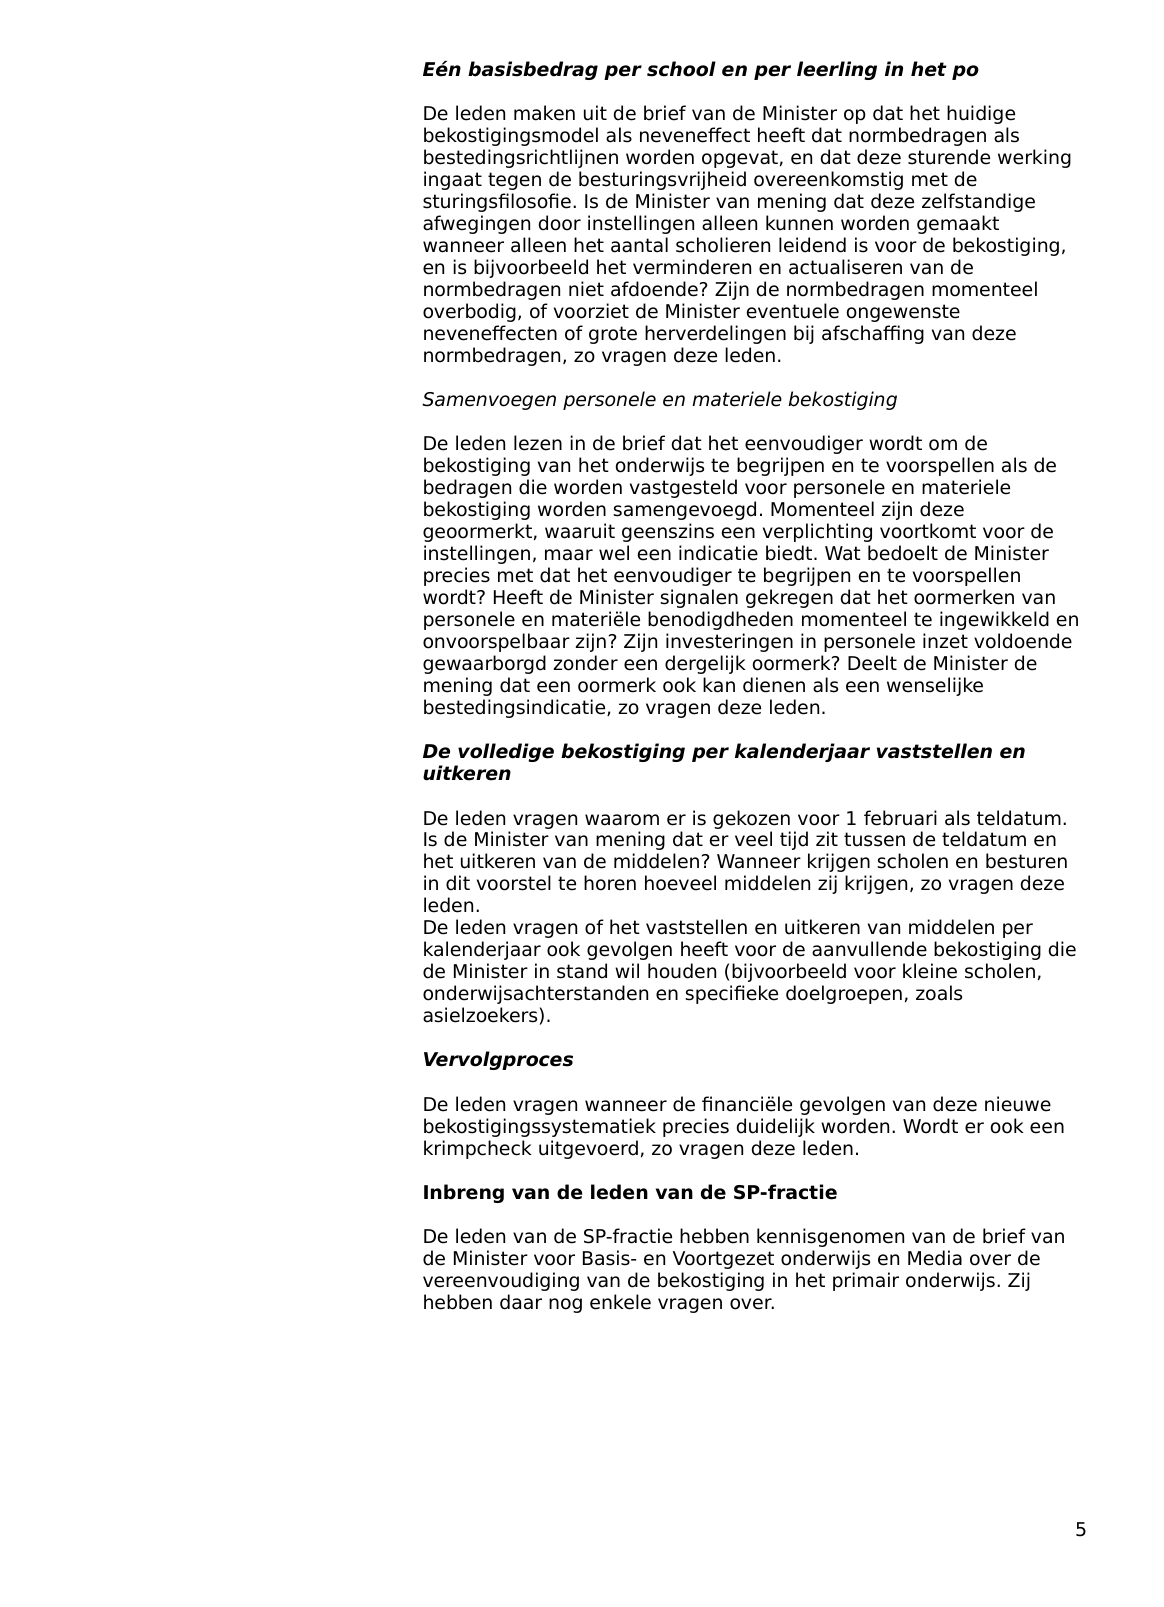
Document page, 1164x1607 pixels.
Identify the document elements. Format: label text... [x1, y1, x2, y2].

text De leden lezen in de brief dat het eenvoudiger wordt om de bekostiging van het onderwijs te begrijpen en te voorspellen als de bedragen die worden vastgesteld voor personele en materiele bekostiging worden samengevoegd. Momenteel zijn deze geoormerkt, waaruit geenszins een verplichting voortkomt voor de instellingen, maar wel een indicatie biedt. Wat bedoelt de Minister precies met dat het eenvoudiger te begrijpen en te voorspellen wordt? Heeft de Minister signalen gekregen dat het oormerken van personele en materiële benodigdheden momenteel te ingewikkeld en onvoorspelbaar zijn? Zijn investeringen in personele inzet voldoende gewaarborgd zonder een dergelijk oormerk? Deelt de Minister de mening dat een oormerk ook kan dienen als een wenselijke bestedingsindicatie, zo vragen deze leden. [422, 433, 1087, 719]
subtitle Samenvoegen personele en materiele bekostiging [422, 389, 1087, 411]
subtitle Eén basisbedrag per school en per leerling in het po [422, 59, 1087, 81]
subtitle De volledige bekostiging per kalenderjaar vaststellen en uitkeren [422, 741, 1087, 785]
text De leden van de SP-fractie hebben kennisgenomen van de brief van de Minister voor Basis- en Voortgezet onderwijs en Media over de vereenvoudiging van de bekostiging in het primair onderwijs. Zij hebben daar nog enkele vragen over. [422, 1226, 1087, 1314]
text De leden maken uit de brief van de Minister op dat het huidige bekostigingsmodel als neveneffect heeft dat normbedragen als bestedingsrichtlijnen worden opgevat, en dat deze sturende werking ingaat tegen de besturingsvrijheid overeenkomstig met de sturingsfilosofie. Is de Minister van mening dat deze zelfstandige afwegingen door instellingen alleen kunnen worden gemaakt wanneer alleen het aantal scholieren leidend is voor de bekostiging, en is bijvoorbeeld het verminderen en actualiseren van de normbedragen niet afdoende? Zijn de normbedragen momenteel overbodig, of voorziet de Minister eventuele ongewenste neveneffecten of grote herverdelingen bij afschaffing van deze normbedragen, zo vragen deze leden. [422, 103, 1087, 367]
text De leden vragen of het vaststellen en uitkeren van middelen per kalenderjaar ook gevolgen heeft voor de aanvullende bekostiging die de Minister in stand wil houden (bijvoorbeeld voor kleine scholen, onderwijsachterstanden en specifieke doelgroepen, zoals asielzoekers). [422, 917, 1087, 1027]
text De leden vragen waarom er is gekozen voor 1 februari als teldatum. Is de Minister van mening dat er veel tijd zit tussen de teldatum en het uitkeren van de middelen? Wanneer krijgen scholen en besturen in dit voorstel te horen hoeveel middelen zij krijgen, zo vragen deze leden. [422, 807, 1087, 917]
subtitle Vervolgproces [422, 1049, 1087, 1071]
subtitle Inbreng van de leden van de SP-fractie [422, 1182, 1087, 1204]
text De leden vragen wanneer de financiële gevolgen van deze nieuwe bekostigingssystematiek precies duidelijk worden. Wordt er ook een krimpcheck uitgevoerd, zo vragen deze leden. [422, 1093, 1087, 1159]
